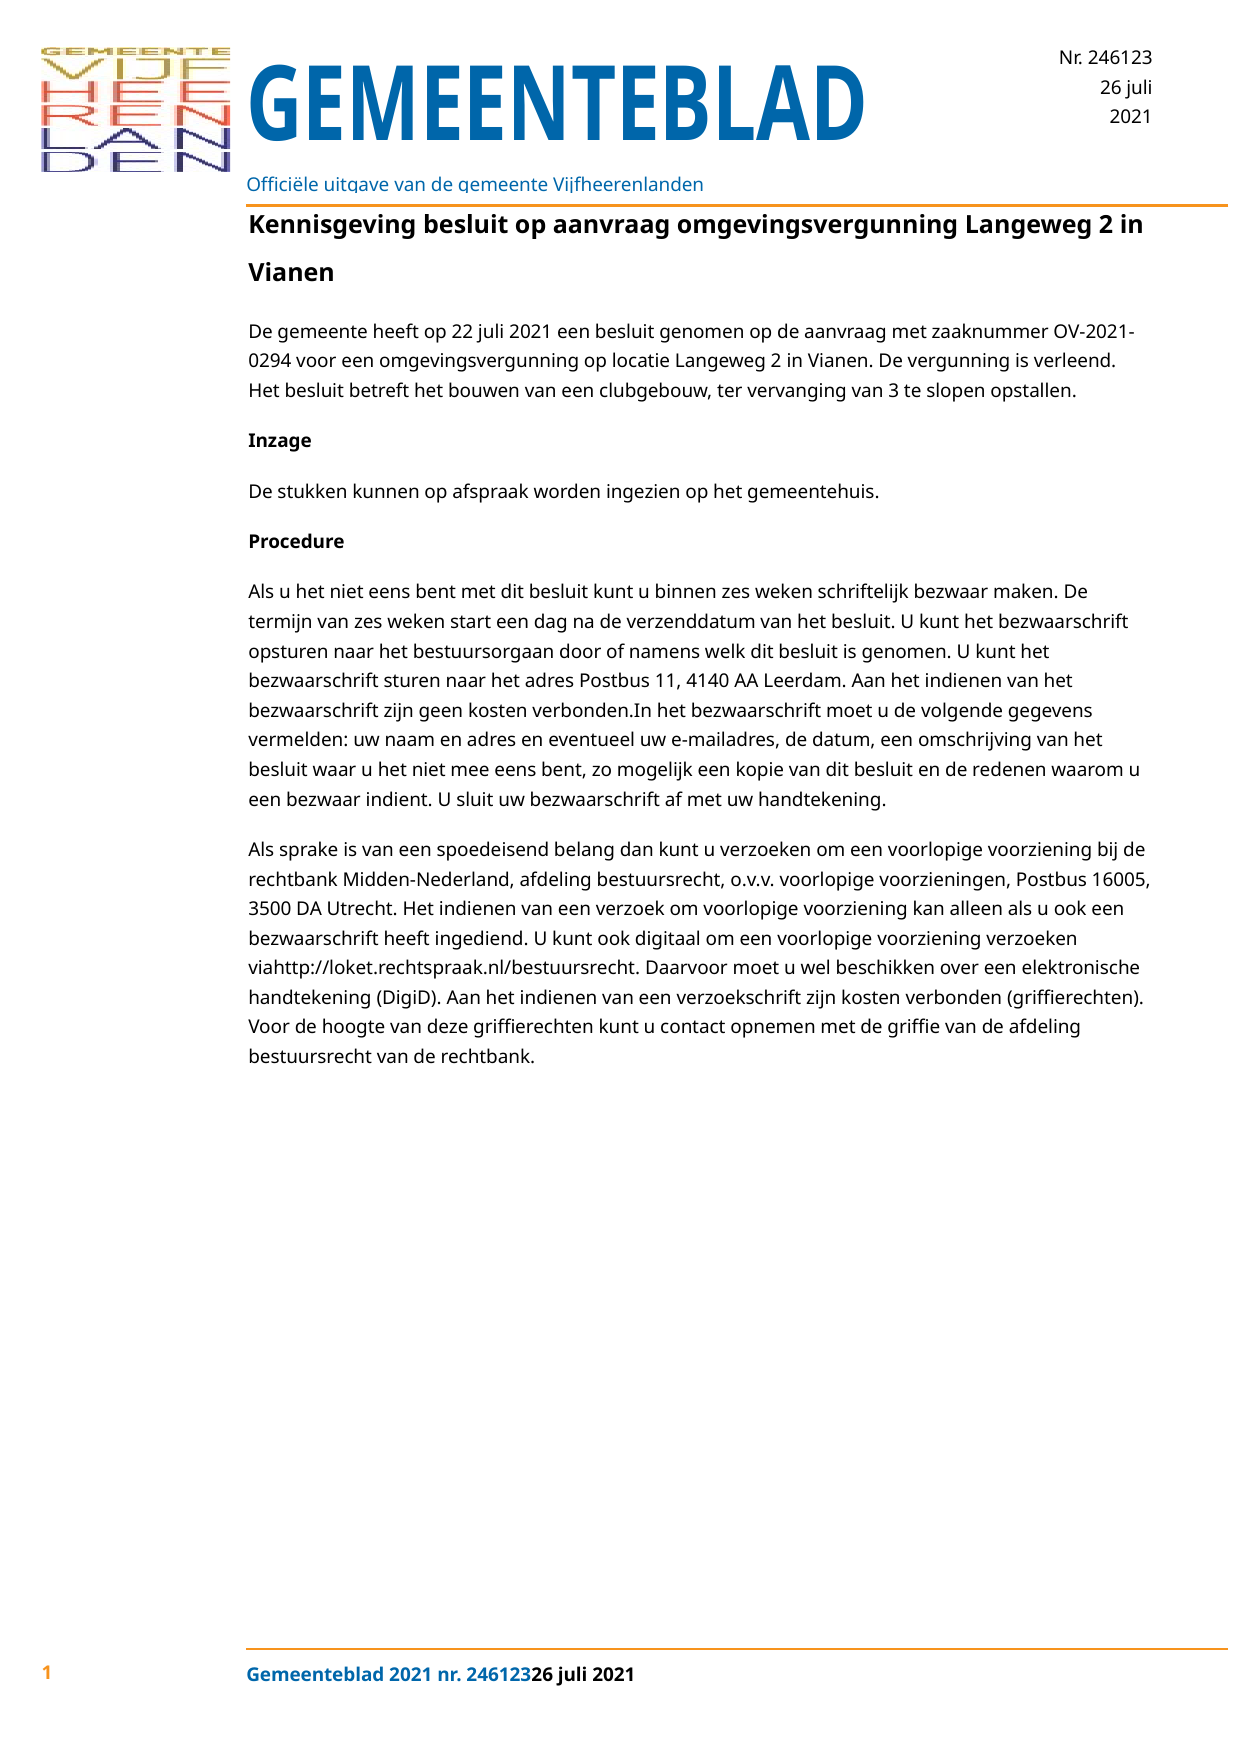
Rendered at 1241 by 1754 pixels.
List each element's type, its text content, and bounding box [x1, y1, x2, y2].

text De gemeente heeft op 22 juli 2021 een besluit genomen op de aanvraag met zaaknummer OV-2021-0294 voor een omgevingsvergunning op locatie Langeweg 2 in Vianen. De vergunning is verleend. Het besluit betreft het bouwen van een clubgebouw, ter vervanging van 3 te slopen opstallen. [248, 318, 1152, 403]
text Als u het niet eens bent met dit besluit kunt u binnen zes weken schriftelijk bezwaar maken. De termijn van zes weken start een dag na de verzenddatum van het besluit. U kunt het bezwaarschrift opsturen naar het bestuursorgaan door of namens welk dit besluit is genomen. U kunt het bezwaarschrift sturen naar het adres Postbus 11, 4140 AA Leerdam. Aan het indienen van het bezwaarschrift zijn geen kosten verbonden.In het bezwaarschrift moet u de volgende gegevens vermelden: uw naam en adres en eventueel uw e-mailadres, de datum, een omschrijving van het besluit waar u het niet mee eens bent, zo mogelijk een kopie van dit besluit en de redenen waarom u een bezwaar indient. U sluit uw bezwaarschrift af met uw handtekening. [248, 579, 1152, 812]
picture [41, 47, 231, 172]
text Inzage [248, 427, 1152, 453]
text De stukken kunnen op afspraak worden ingezien op het gemeentehuis. [248, 478, 1152, 504]
text Als sprake is van een spoedeisend belang dan kunt u verzoeken om een voorlopige voorziening bij de rechtbank Midden-Nederland, afdeling bestuursrecht, o.v.v. voorlopige voorzieningen, Postbus 16005, 3500 DA Utrecht. Het indienen van een verzoek om voorlopige voorziening kan alleen als u ook een bezwaarschrift heeft ingediend. U kunt ook digitaal om een voorlopige voorziening verzoeken viahttp://loket.rechtspraak.nl/bestuursrecht. Daarvoor moet u wel beschikken over een elektronische handtekening (DigiD). Aan het indienen van een verzoekschrift zijn kosten verbonden (griffierechten). Voor de hoogte van deze griffierechten kunt u contact opnemen met de griffie van de afdeling bestuursrecht van de rechtbank. [248, 836, 1152, 1069]
text Kennisgeving besluit op aanvraag omgevingsvergunning Langeweg 2 in Vianen [248, 207, 1152, 288]
text Procedure [248, 528, 1152, 554]
